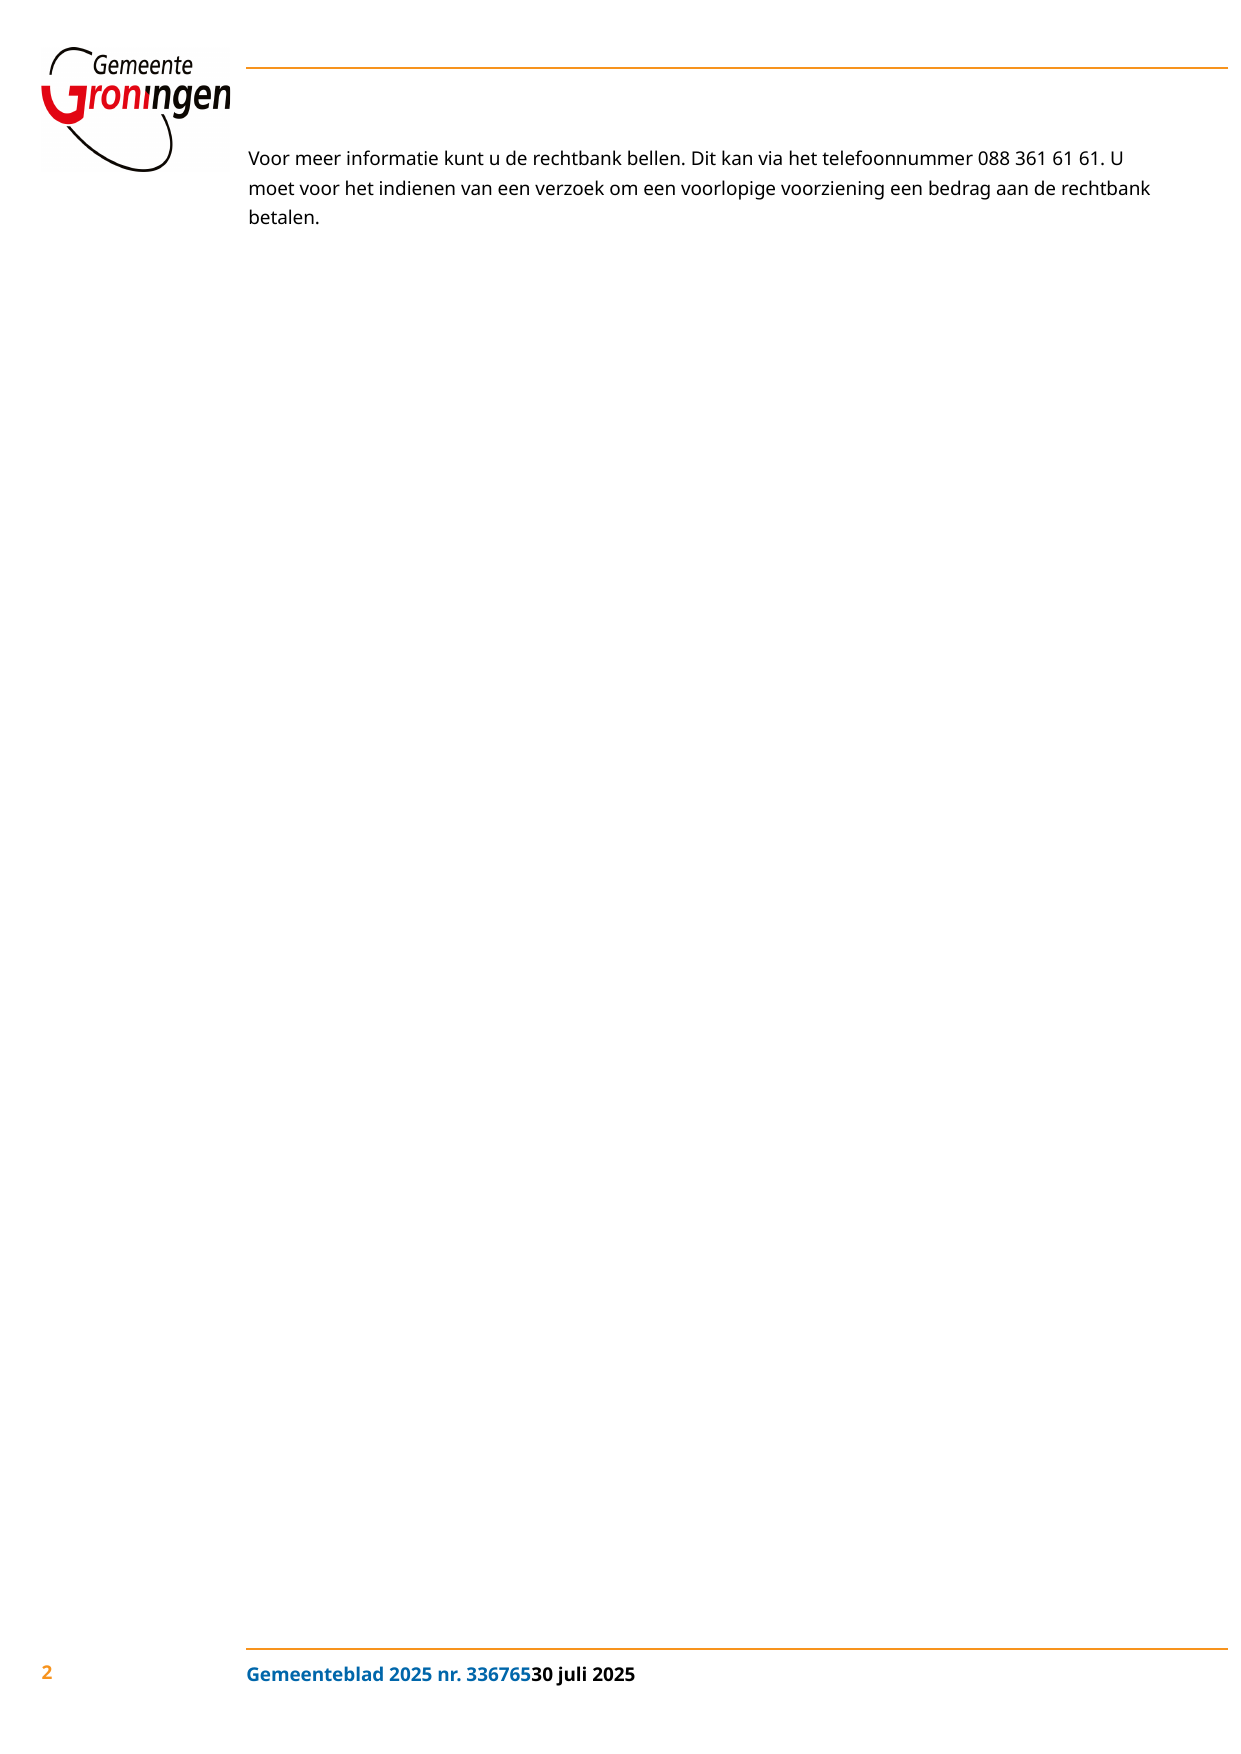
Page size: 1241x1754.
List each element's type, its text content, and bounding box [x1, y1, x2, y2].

picture [41, 47, 231, 172]
text Voor meer informatie kunt u de rechtbank bellen. Dit kan via het telefoonnummer 088 361 61 61. U moet voor het indienen van een verzoek om een voorlopige voorziening een bedrag aan de rechtbank betalen. [248, 145, 1152, 230]
